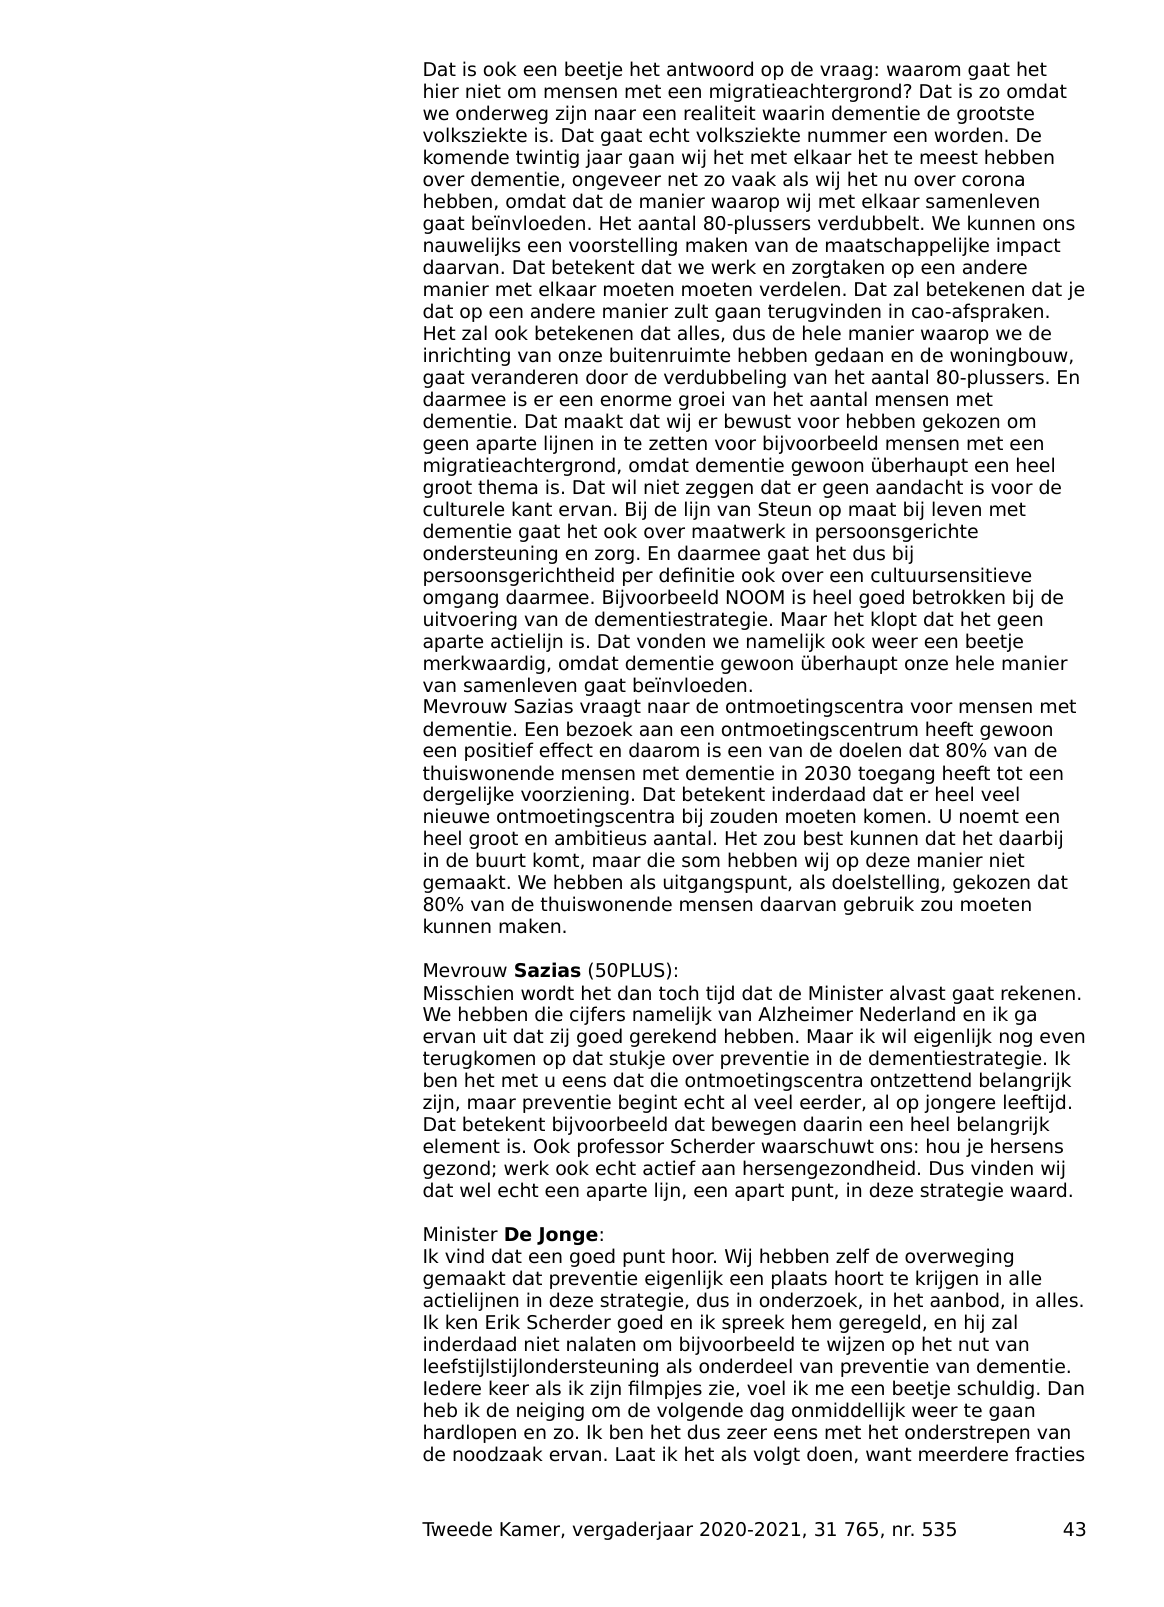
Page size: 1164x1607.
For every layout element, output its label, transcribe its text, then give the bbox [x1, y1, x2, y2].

text Ik vind dat een goed punt hoor. Wij hebben zelf de overweging gemaakt dat preventie eigenlijk een plaats hoort te krijgen in alle actielijnen in deze strategie, dus in onderzoek, in het aanbod, in alles. Ik ken Erik Scherder goed en ik spreek hem geregeld, en hij zal inderdaad niet nalaten om bijvoorbeeld te wijzen op het nut van leefstijlstijlondersteuning als onderdeel van preventie van dementie. Iedere keer als ik zijn filmpjes zie, voel ik me een beetje schuldig. Dan heb ik de neiging om de volgende dag onmiddellijk weer te gaan hardlopen en zo. Ik ben het dus zeer eens met het onderstrepen van de noodzaak ervan. Laat ik het als volgt doen, want meerdere fracties [422, 1246, 1087, 1466]
text Minister De Jonge: [422, 1224, 1087, 1246]
text Dat is ook een beetje het antwoord op de vraag: waarom gaat het hier niet om mensen met een migratieachtergrond? Dat is zo omdat we onderweg zijn naar een realiteit waarin dementie de grootste volksziekte is. Dat gaat echt volksziekte nummer een worden. De komende twintig jaar gaan wij het met elkaar het te meest hebben over dementie, ongeveer net zo vaak als wij het nu over corona hebben, omdat dat de manier waarop wij met elkaar samenleven gaat beïnvloeden. Het aantal 80-plussers verdubbelt. We kunnen ons nauwelijks een voorstelling maken van de maatschappelijke impact daarvan. Dat betekent dat we werk en zorgtaken op een andere manier met elkaar moeten moeten verdelen. Dat zal betekenen dat je dat op een andere manier zult gaan terugvinden in cao-afspraken. Het zal ook betekenen dat alles, dus de hele manier waarop we de inrichting van onze buitenruimte hebben gedaan en de woningbouw, gaat veranderen door de verdubbeling van het aantal 80-plussers. En daarmee is er een enorme groei van het aantal mensen met dementie. Dat maakt dat wij er bewust voor hebben gekozen om geen aparte lijnen in te zetten voor bijvoorbeeld mensen met een migratieachtergrond, omdat dementie gewoon überhaupt een heel groot thema is. Dat wil niet zeggen dat er geen aandacht is voor de culturele kant ervan. Bij de lijn van Steun op maat bij leven met dementie gaat het ook over maatwerk in persoonsgerichte ondersteuning en zorg. En daarmee gaat het dus bij persoonsgerichtheid per definitie ook over een cultuursensitieve omgang daarmee. Bijvoorbeeld NOOM is heel goed betrokken bij de uitvoering van de dementiestrategie. Maar het klopt dat het geen aparte actielijn is. Dat vonden we namelijk ook weer een beetje merkwaardig, omdat dementie gewoon überhaupt onze hele manier van samenleven gaat beïnvloeden. [422, 59, 1087, 696]
text Misschien wordt het dan toch tijd dat de Minister alvast gaat rekenen. We hebben die cijfers namelijk van Alzheimer Nederland en ik ga ervan uit dat zij goed gerekend hebben. Maar ik wil eigenlijk nog even terugkomen op dat stukje over preventie in de dementiestrategie. Ik ben het met u eens dat die ontmoetingscentra ontzettend belangrijk zijn, maar preventie begint echt al veel eerder, al op jongere leeftijd. Dat betekent bijvoorbeeld dat bewegen daarin een heel belangrijk element is. Ook professor Scherder waarschuwt ons: hou je hersens gezond; werk ook echt actief aan hersengezondheid. Dus vinden wij dat wel echt een aparte lijn, een apart punt, in deze strategie waard. [422, 982, 1087, 1202]
text Mevrouw Sazias (50PLUS): [422, 960, 1087, 982]
text Mevrouw Sazias vraagt naar de ontmoetingscentra voor mensen met dementie. Een bezoek aan een ontmoetingscentrum heeft gewoon een positief effect en daarom is een van de doelen dat 80% van de thuiswonende mensen met dementie in 2030 toegang heeft tot een dergelijke voorziening. Dat betekent inderdaad dat er heel veel nieuwe ontmoetingscentra bij zouden moeten komen. U noemt een heel groot en ambitieus aantal. Het zou best kunnen dat het daarbij in de buurt komt, maar die som hebben wij op deze manier niet gemaakt. We hebben als uitgangspunt, als doelstelling, gekozen dat 80% van de thuiswonende mensen daarvan gebruik zou moeten kunnen maken. [422, 696, 1087, 938]
